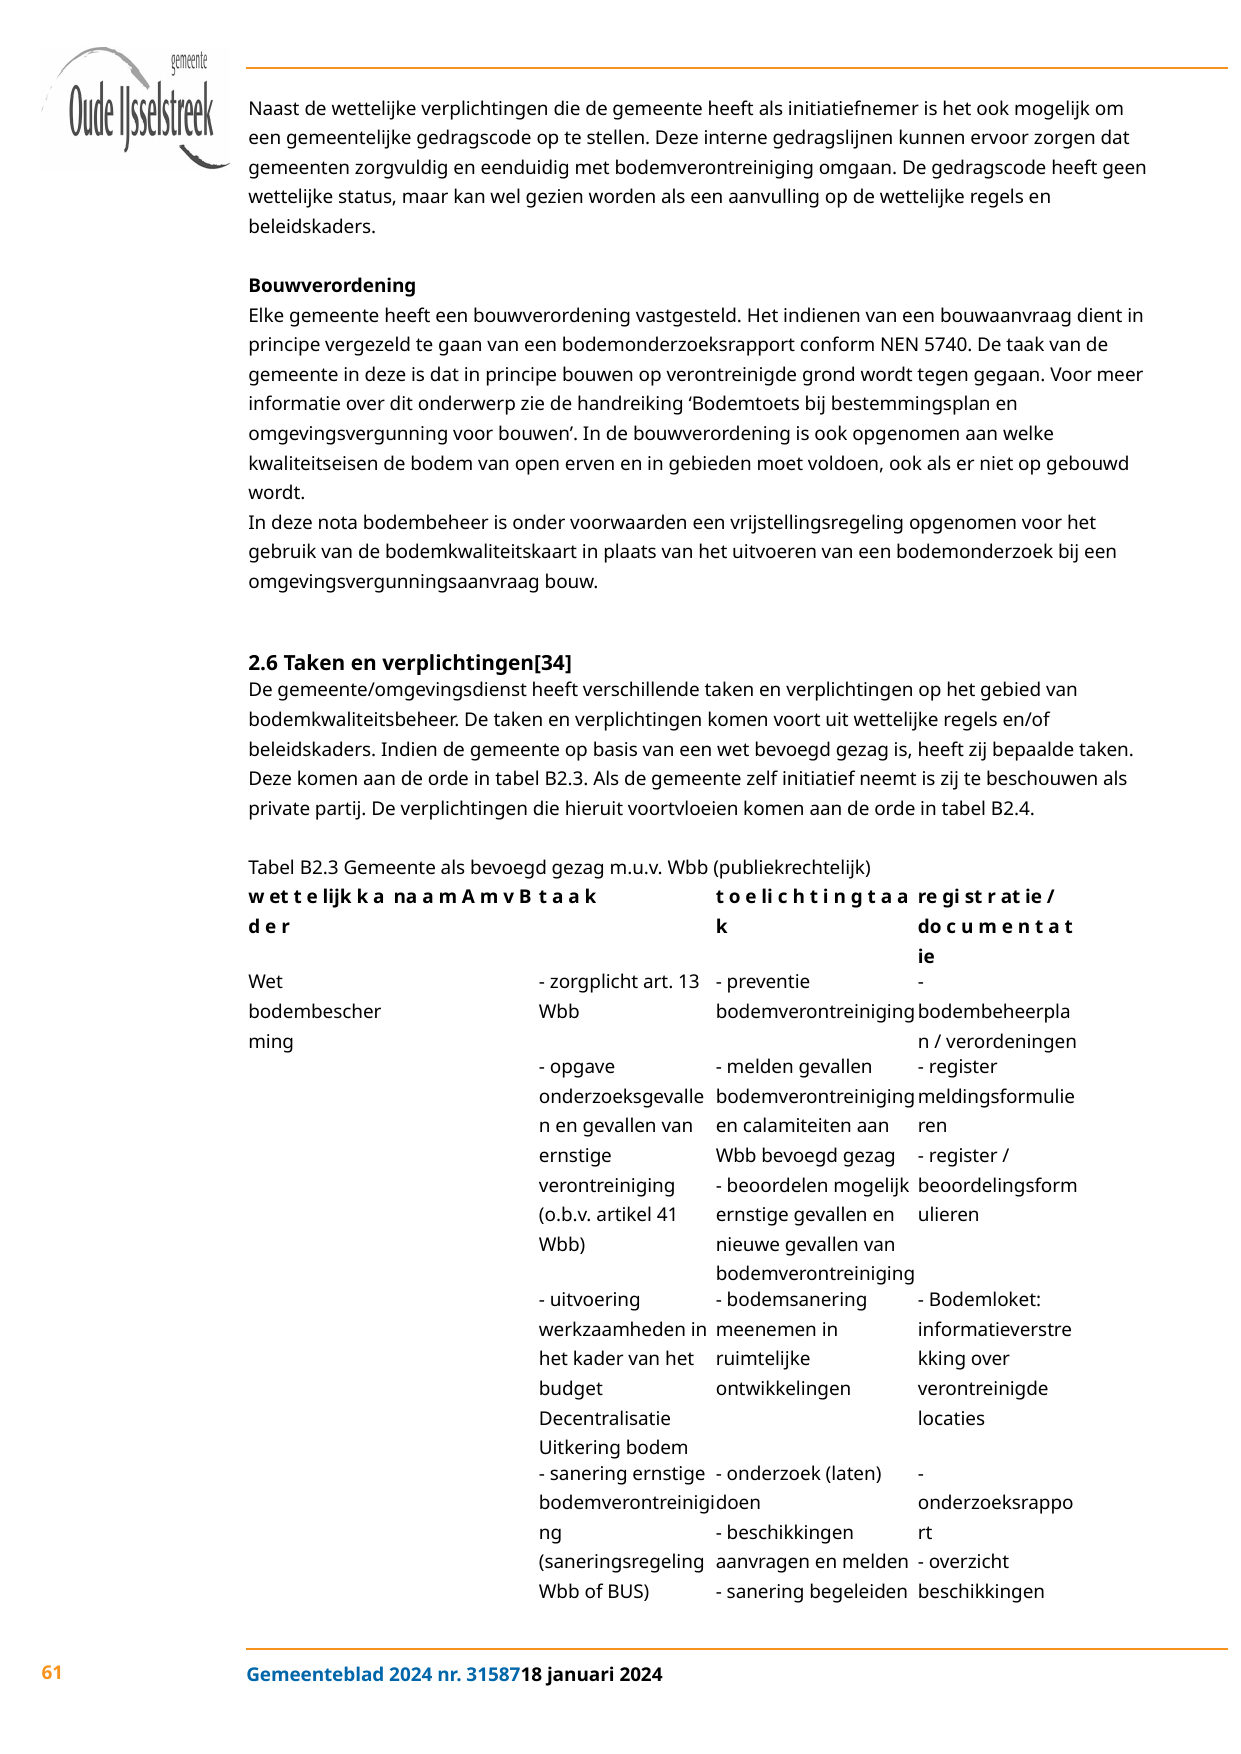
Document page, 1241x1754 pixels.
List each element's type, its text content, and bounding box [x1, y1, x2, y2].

text Elke gemeente heeft een bouwverordening vastgesteld. Het indienen van een bouwaanvraag dient in principe vergezeld te gaan van een bodemonderzoeksrapport conform NEN 5740. De taak van de gemeente in deze is dat in principe bouwen op verontreinigde grond wordt tegen gegaan. Voor meer informatie over dit onderwerp zie de handreiking ‘Bodemtoets bij bestemmingsplan en omgevingsvergunning voor bouwen’. In de bouwverordening is ook opgenomen aan welke kwaliteitseisen de bodem van open erven en in gebieden moet voldoen, ook als er niet op gebouwd wordt. [248, 302, 1152, 505]
text Tabel B2.3 Gemeente als bevoegd gezag m.u.v. Wbb (publiekrechtelijk) [248, 854, 1152, 880]
text 2.6 Taken en verplichtingen[34] [248, 648, 1152, 677]
table_header re gi st r at ie / do c u m e n t a t ie [918, 884, 1079, 969]
table_cell - onderzoeksrapport - overzicht beschikkingen [918, 1460, 1079, 1604]
table_cell [248, 1460, 393, 1604]
picture [41, 47, 231, 172]
table_cell - bodemsanering meenemen in ruimtelijke ontwikkelingen [716, 1286, 918, 1460]
table_cell - onderzoek (laten) doen - beschikkingen aanvragen en melden - sanering begeleiden [716, 1460, 918, 1604]
text In deze nota bodembeheer is onder voorwaarden een vrijstellingsregeling opgenomen voor het gebruik van de bodemkwaliteitskaart in plaats van het uitvoeren van een bodemonderzoek bij een omgevingsvergunningsaanvraag bouw. [248, 509, 1152, 594]
text Naast de wettelijke verplichtingen die de gemeente heeft als initiatiefnemer is het ook mogelijk om een gemeentelijke gedragscode op te stellen. Deze interne gedragslijnen kunnen ervoor zorgen dat gemeenten zorgvuldig en eenduidig met bodemverontreiniging omgaan. De gedragscode heeft geen wettelijke status, maar kan wel gezien worden als een aanvulling op de wettelijke regels en beleidskaders. [248, 95, 1152, 239]
table_cell - zorgplicht art. 13 Wbb [539, 969, 716, 1053]
table_cell - uitvoering werkzaamheden in het kader van het budget Decentralisatie Uitkering bodem [539, 1286, 716, 1460]
table_cell [393, 1460, 539, 1604]
table_cell - opgave onderzoeksgevallen en gevallen van ernstige verontreiniging (o.b.v. artikel 41 Wbb) [539, 1054, 716, 1286]
table_cell [393, 1286, 539, 1460]
table_cell [248, 1054, 393, 1286]
text De gemeente/omgevingsdienst heeft verschillende taken en verplichtingen op het gebied van bodemkwaliteitsbeheer. De taken en verplichtingen komen voort uit wettelijke regels en/of beleidskaders. Indien de gemeente op basis van een wet bevoegd gezag is, heeft zij bepaalde taken. Deze komen aan de orde in tabel B2.3. Als de gemeente zelf initiatief neemt is zij te beschouwen als private partij. De verplichtingen die hieruit voortvloeien komen aan de orde in tabel B2.4. [248, 677, 1152, 821]
table_cell - Bodemloket: informatieverstrekking over verontreinigde locaties [918, 1286, 1079, 1460]
table_cell Wet bodembescherming [248, 969, 393, 1053]
table_cell [248, 1286, 393, 1460]
table_header na a m A m v B [393, 884, 539, 969]
table_cell - preventie bodemverontreiniging [716, 969, 918, 1053]
table_cell - register meldingsformulieren - register / beoordelingsformulieren [918, 1054, 1079, 1286]
table_cell - bodembeheerplan / verordeningen [918, 969, 1079, 1053]
table_cell - sanering ernstige bodemverontreiniging (saneringsregeling Wbb of BUS) [539, 1460, 716, 1604]
table_cell [393, 969, 539, 1053]
table_cell [393, 1054, 539, 1286]
table_header w et t e lijk k a d e r [248, 884, 393, 969]
text Bouwverordening [248, 272, 1152, 298]
table_header t o e li c h t i n g t a a k [716, 884, 918, 969]
table_cell - melden gevallen bodemverontreiniging en calamiteiten aan Wbb bevoegd gezag - beoordelen mogelijk ernstige gevallen en nieuwe gevallen van bodemverontreiniging [716, 1054, 918, 1286]
table_header t a a k [539, 884, 716, 969]
